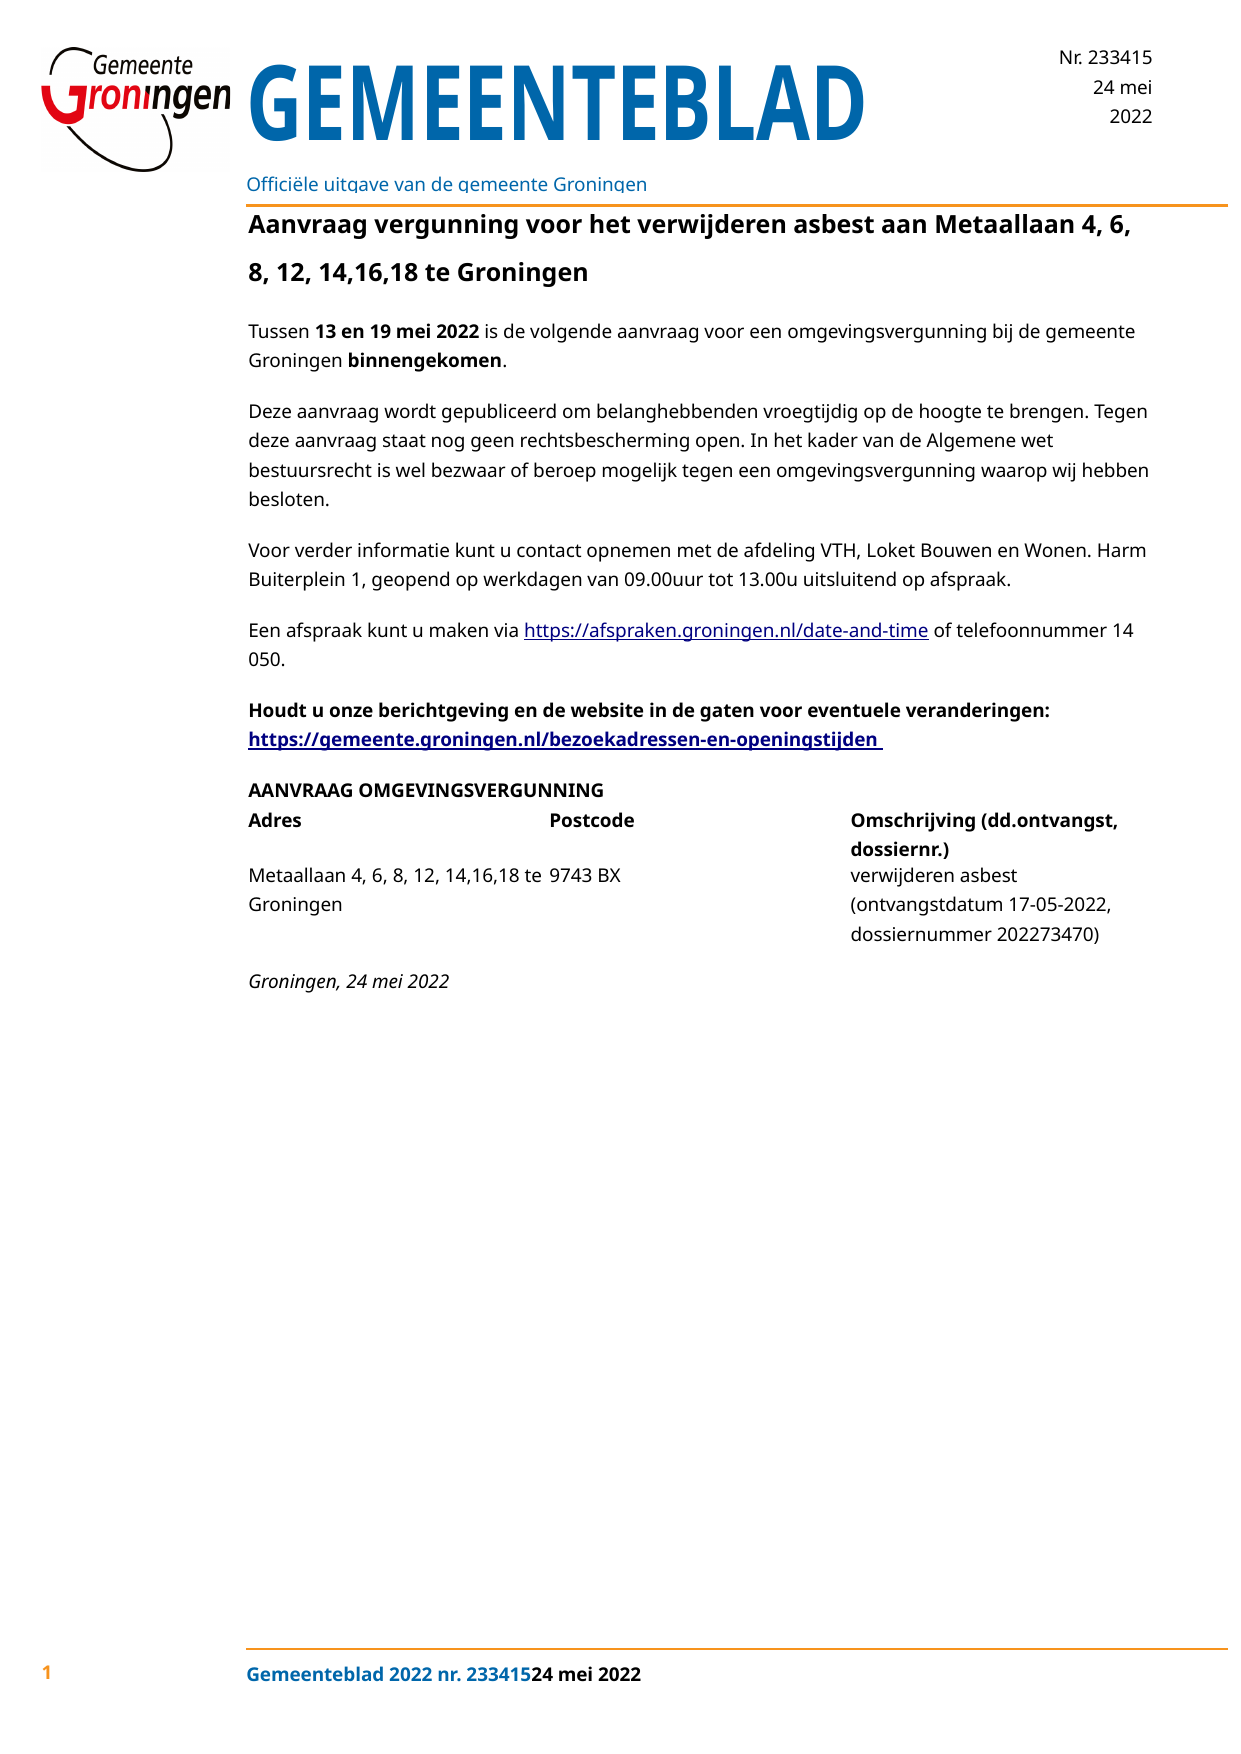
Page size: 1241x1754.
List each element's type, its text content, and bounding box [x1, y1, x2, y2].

table_header Omschrijving (dd.ontvangst, dossiernr.) [850, 807, 1152, 862]
table_header Postcode [549, 807, 850, 862]
text Tussen 13 en 19 mei 2022 is de volgende aanvraag voor een omgevingsvergunning bij de gemeente Groningen binnengekomen. [248, 318, 1152, 373]
text Voor verder informatie kunt u contact opnemen met de afdeling VTH, Loket Bouwen en Wonen. Harm Buiterplein 1, geopend op werkdagen van 09.00uur tot 13.00u uitsluitend op afspraak. [248, 537, 1152, 592]
picture [41, 47, 231, 172]
table_cell verwijderen asbest (ontvangstdatum 17-05-2022, dossiernummer 202273470) [850, 862, 1152, 947]
text Houdt u onze berichtgeving en de website in de gaten voor eventuele veranderingen: https://gemeente.groningen.nl/bezoekadressen-en-openingstijden [248, 697, 1152, 752]
table_cell 9743 BX [549, 862, 850, 947]
text Groningen, 24 mei 2022 [248, 968, 1152, 994]
table_cell Metaallaan 4, 6, 8, 12, 14,16,18 te Groningen [248, 862, 549, 947]
text Deze aanvraag wordt gepubliceerd om belanghebbenden vroegtijdig op de hoogte te brengen. Tegen deze aanvraag staat nog geen rechtsbescherming open. In het kader van de Algemene wet bestuursrecht is wel bezwaar of beroep mogelijk tegen een omgevingsvergunning waarop wij hebben besloten. [248, 398, 1152, 512]
text AANVRAAG OMGEVINGSVERGUNNING [248, 777, 1152, 803]
table_header Adres [248, 807, 549, 862]
text Een afspraak kunt u maken via https://afspraken.groningen.nl/date-and-time of telefoonnummer 14 050. [248, 617, 1152, 672]
text Aanvraag vergunning voor het verwijderen asbest aan Metaallaan 4, 6, 8, 12, 14,16,18 te Groningen [248, 207, 1152, 288]
